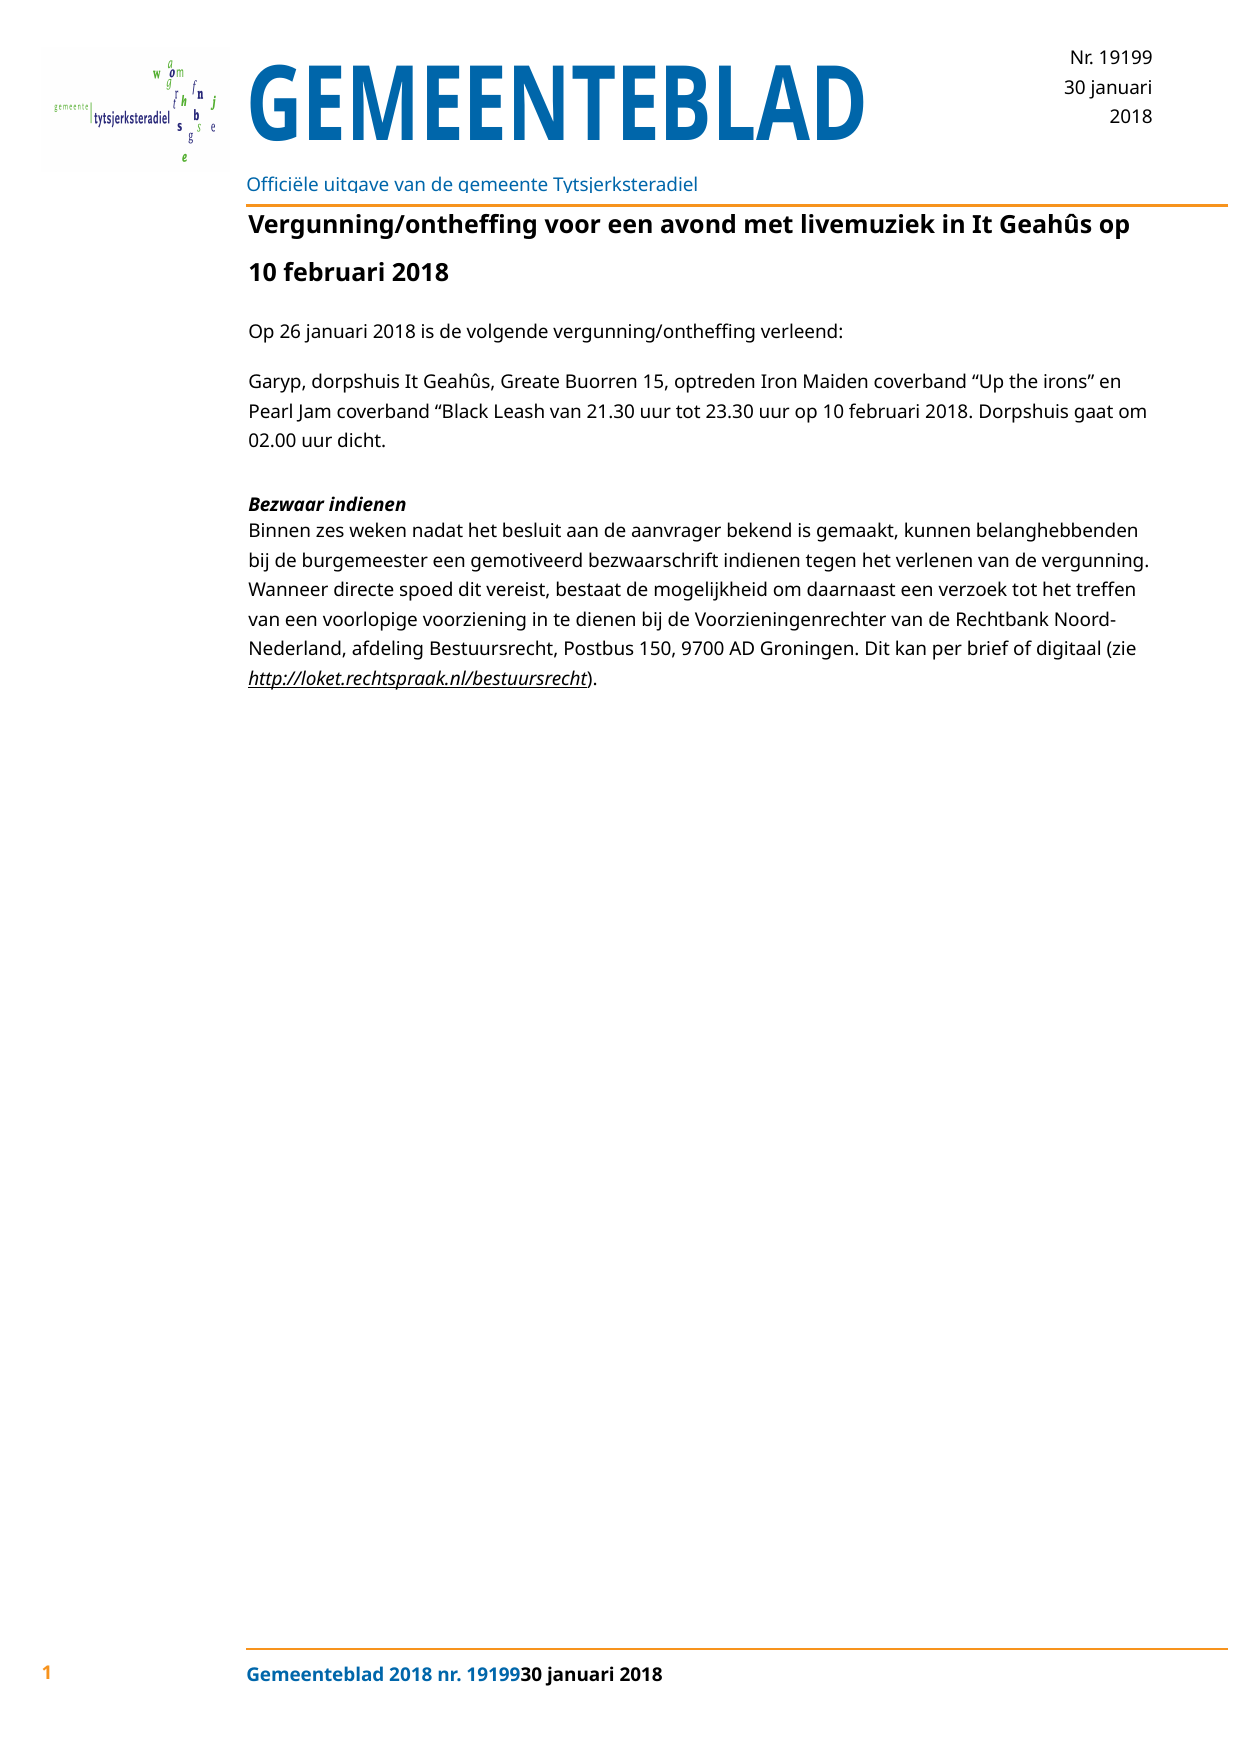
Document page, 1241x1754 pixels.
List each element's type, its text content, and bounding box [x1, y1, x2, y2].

text Garyp, dorpshuis It Geahûs, Greate Buorren 15, optreden Iron Maiden coverband “Up the irons” en Pearl Jam coverband “Black Leash van 21.30 uur tot 23.30 uur op 10 februari 2018. Dorpshuis gaat om 02.00 uur dicht. [248, 368, 1152, 453]
text Op 26 januari 2018 is de volgende vergunning/ontheffing verleend: [248, 318, 1152, 344]
picture [41, 47, 231, 172]
text Vergunning/ontheffing voor een avond met livemuziek in It Geahûs op 10 februari 2018 [248, 207, 1152, 288]
text Bezwaar indienen [248, 491, 1152, 517]
text Binnen zes weken nadat het besluit aan de aanvrager bekend is gemaakt, kunnen belanghebbenden bij de burgemeester een gemotiveerd bezwaarschrift indienen tegen het verlenen van de vergunning. Wanneer directe spoed dit vereist, bestaat de mogelijkheid om daarnaast een verzoek tot het treffen van een voorlopige voorziening in te dienen bij de Voorzieningenrechter van de Rechtbank Noord-Nederland, afdeling Bestuursrecht, Postbus 150, 9700 AD Groningen. Dit kan per brief of digitaal (zie http://loket.rechtspraak.nl/bestuursrecht). [248, 517, 1152, 691]
